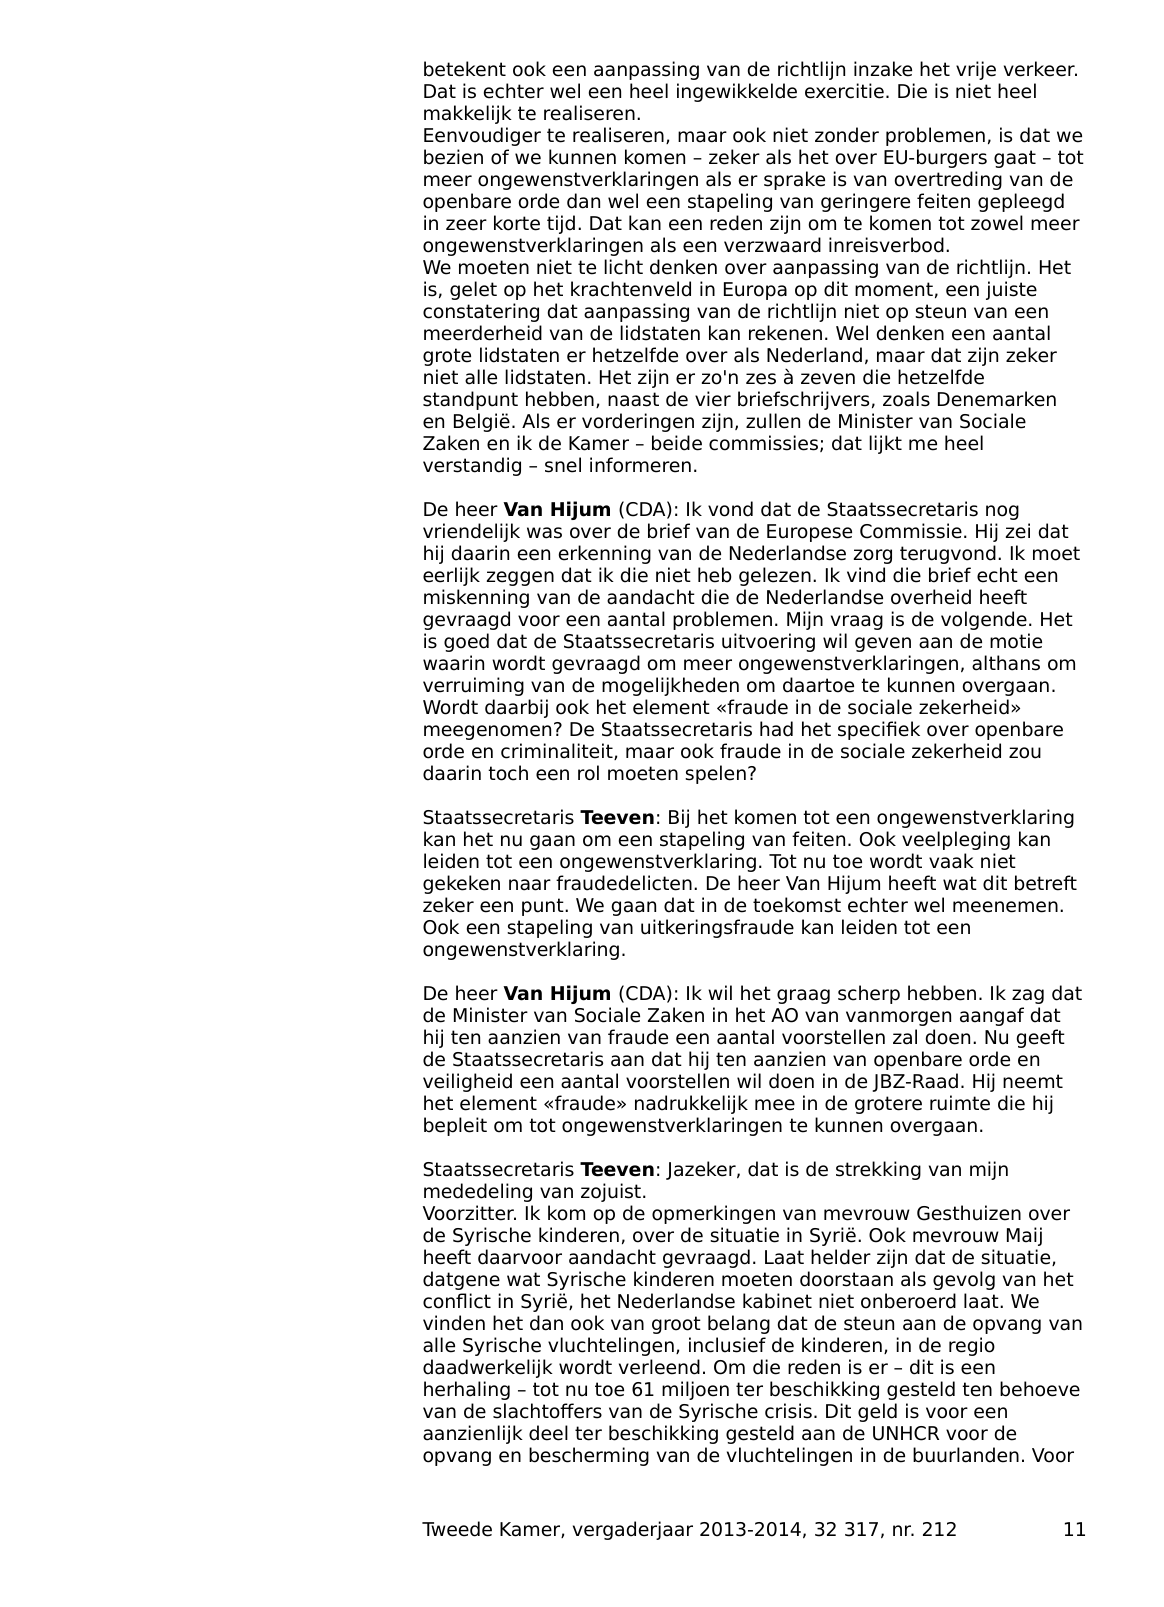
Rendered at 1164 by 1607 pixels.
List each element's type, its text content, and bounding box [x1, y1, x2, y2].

text Eenvoudiger te realiseren, maar ook niet zonder problemen, is dat we bezien of we kunnen komen – zeker als het over EU-burgers gaat – tot meer ongewenstverklaringen als er sprake is van overtreding van de openbare orde dan wel een stapeling van geringere feiten gepleegd in zeer korte tijd. Dat kan een reden zijn om te komen tot zowel meer ongewenstverklaringen als een verzwaard inreisverbod. [422, 125, 1087, 257]
text Staatssecretaris Teeven: Jazeker, dat is de strekking van mijn mededeling van zojuist. [422, 1159, 1087, 1203]
text De heer Van Hijum (CDA): Ik wil het graag scherp hebben. Ik zag dat de Minister van Sociale Zaken in het AO van vanmorgen aangaf dat hij ten aanzien van fraude een aantal voorstellen zal doen. Nu geeft de Staatssecretaris aan dat hij ten aanzien van openbare orde en veiligheid een aantal voorstellen wil doen in de JBZ-Raad. Hij neemt het element «fraude» nadrukkelijk mee in de grotere ruimte die hij bepleit om tot ongewenstverklaringen te kunnen overgaan. [422, 983, 1087, 1137]
text We moeten niet te licht denken over aanpassing van de richtlijn. Het is, gelet op het krachtenveld in Europa op dit moment, een juiste constatering dat aanpassing van de richtlijn niet op steun van een meerderheid van de lidstaten kan rekenen. Wel denken een aantal grote lidstaten er hetzelfde over als Nederland, maar dat zijn zeker niet alle lidstaten. Het zijn er zo'n zes à zeven die hetzelfde standpunt hebben, naast de vier briefschrijvers, zoals Denemarken en België. Als er vorderingen zijn, zullen de Minister van Sociale Zaken en ik de Kamer – beide commissies; dat lijkt me heel verstandig – snel informeren. [422, 257, 1087, 477]
text De heer Van Hijum (CDA): Ik vond dat de Staatssecretaris nog vriendelijk was over de brief van de Europese Commissie. Hij zei dat hij daarin een erkenning van de Nederlandse zorg terugvond. Ik moet eerlijk zeggen dat ik die niet heb gelezen. Ik vind die brief echt een miskenning van de aandacht die de Nederlandse overheid heeft gevraagd voor een aantal problemen. Mijn vraag is de volgende. Het is goed dat de Staatssecretaris uitvoering wil geven aan de motie waarin wordt gevraagd om meer ongewenstverklaringen, althans om verruiming van de mogelijkheden om daartoe te kunnen overgaan. Wordt daarbij ook het element «fraude in de sociale zekerheid» meegenomen? De Staatssecretaris had het specifiek over openbare orde en criminaliteit, maar ook fraude in de sociale zekerheid zou daarin toch een rol moeten spelen? [422, 499, 1087, 784]
text Voorzitter. Ik kom op de opmerkingen van mevrouw Gesthuizen over de Syrische kinderen, over de situatie in Syrië. Ook mevrouw Maij heeft daarvoor aandacht gevraagd. Laat helder zijn dat de situatie, datgene wat Syrische kinderen moeten doorstaan als gevolg van het conflict in Syrië, het Nederlandse kabinet niet onberoerd laat. We vinden het dan ook van groot belang dat de steun aan de opvang van alle Syrische vluchtelingen, inclusief de kinderen, in de regio daadwerkelijk wordt verleend. Om die reden is er – dit is een herhaling – tot nu toe 61 miljoen ter beschikking gesteld ten behoeve van de slachtoffers van de Syrische crisis. Dit geld is voor een aanzienlijk deel ter beschikking gesteld aan de UNHCR voor de opvang en bescherming van de vluchtelingen in de buurlanden. Voor [422, 1203, 1087, 1467]
text Staatssecretaris Teeven: Bij het komen tot een ongewenstverklaring kan het nu gaan om een stapeling van feiten. Ook veelpleging kan leiden tot een ongewenstverklaring. Tot nu toe wordt vaak niet gekeken naar fraudedelicten. De heer Van Hijum heeft wat dit betreft zeker een punt. We gaan dat in de toekomst echter wel meenemen. Ook een stapeling van uitkeringsfraude kan leiden tot een ongewenstverklaring. [422, 807, 1087, 961]
text betekent ook een aanpassing van de richtlijn inzake het vrije verkeer. Dat is echter wel een heel ingewikkelde exercitie. Die is niet heel makkelijk te realiseren. [422, 59, 1087, 125]
